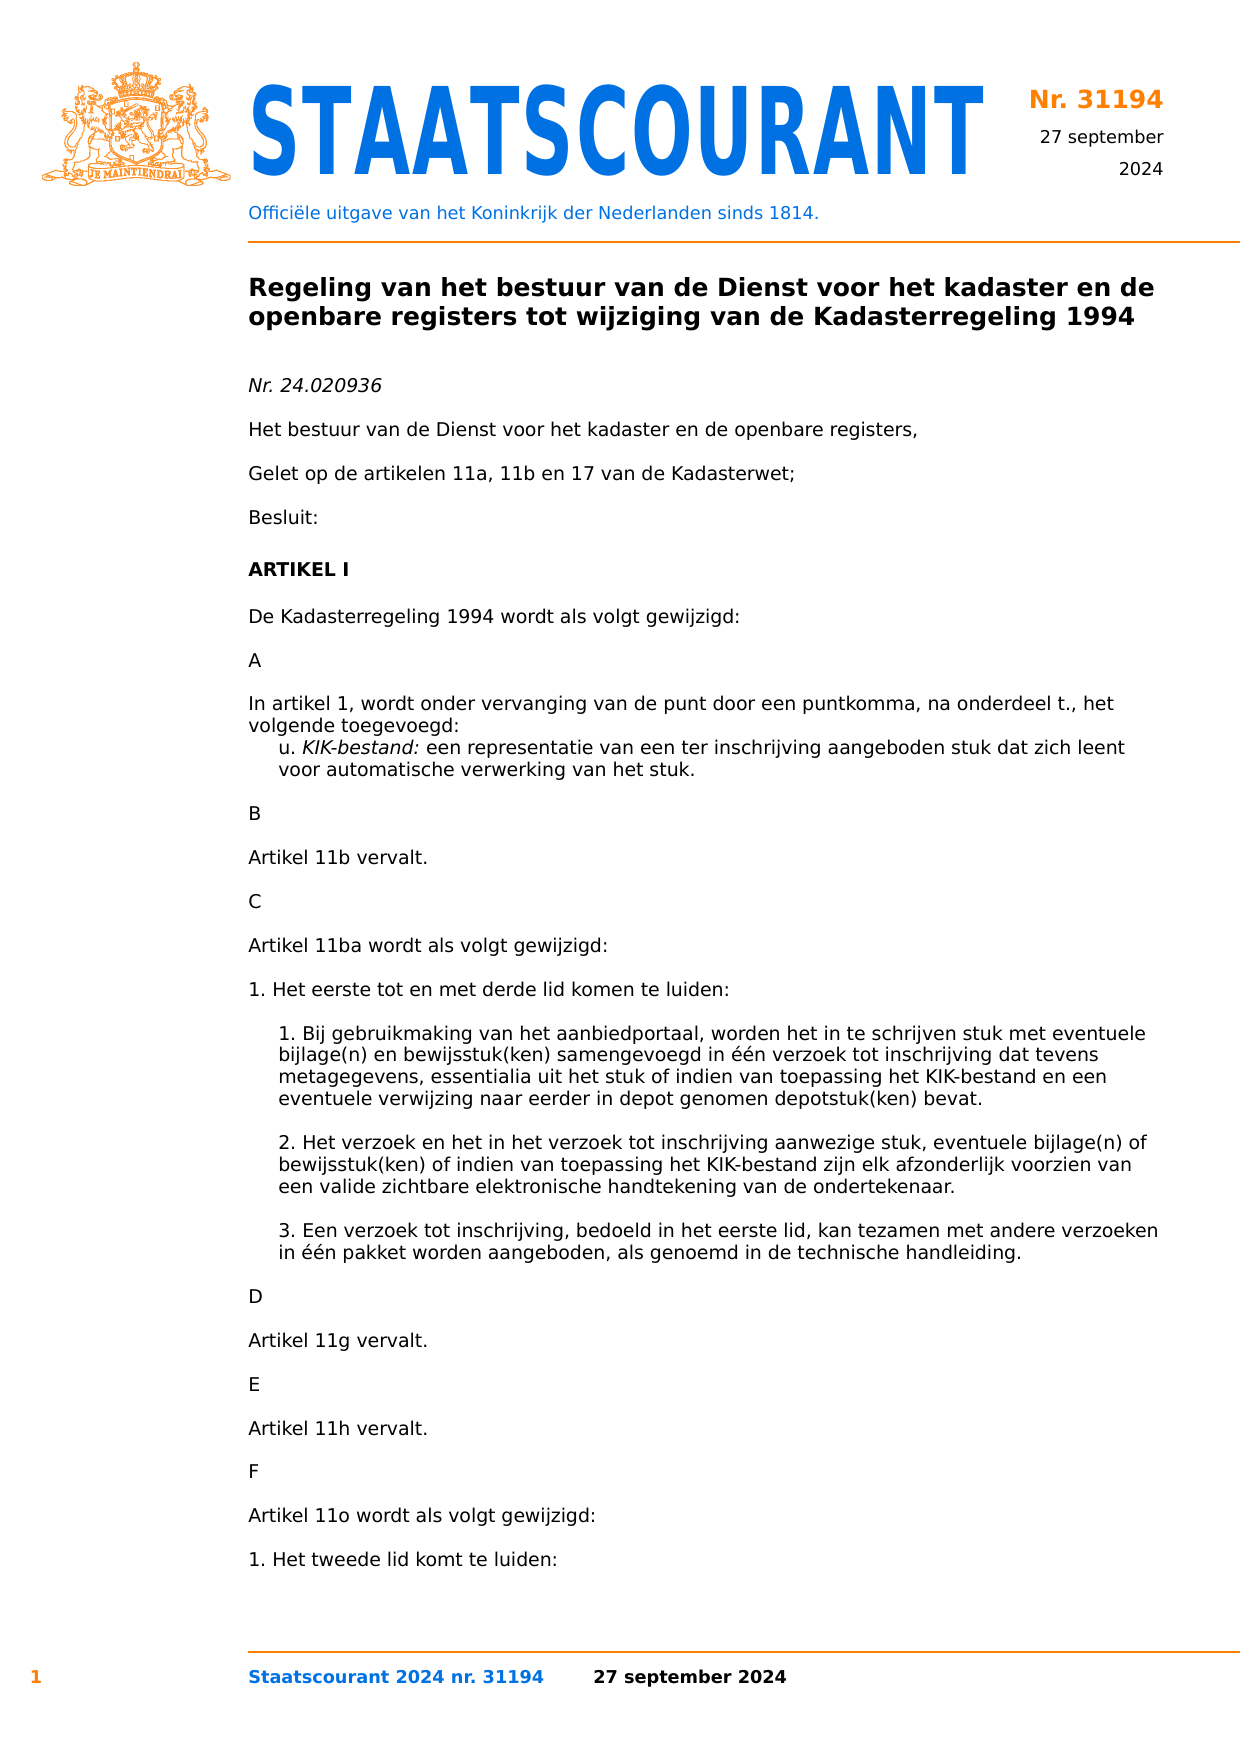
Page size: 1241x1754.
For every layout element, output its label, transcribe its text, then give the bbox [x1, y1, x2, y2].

table_cell 2024 [998, 153, 1240, 203]
text 2. Het verzoek en het in het verzoek tot inschrijving aanwezige stuk, eventuele bijlage(n) of bewijsstuk(ken) of indien van toepassing het KIK-bestand zijn elk afzonderlijk voorzien van een valide zichtbare elektronische handtekening van de ondertekenaar. [278, 1132, 1163, 1198]
text Besluit: [248, 507, 1163, 529]
table_cell 27 september [998, 121, 1240, 153]
text Het bestuur van de Dienst voor het kadaster en de openbare registers, [248, 419, 1163, 441]
subtitle ARTIKEL I [248, 559, 1163, 581]
table_cell Officiële uitgave van het Koninkrijk der Nederlanden sinds 1814. [248, 203, 1240, 241]
text Artikel 11ba wordt als volgt gewijzigd: [248, 935, 1163, 957]
table_header Nr. 31194 [998, 62, 1240, 121]
text D [248, 1286, 1163, 1308]
text F [248, 1461, 1163, 1483]
subtitle Regeling van het bestuur van de Dienst voor het kadaster en de openbare registers tot wijziging van de Kadasterregeling 1994 [248, 273, 1163, 331]
text E [248, 1373, 1163, 1396]
text Nr. 24.020936 [248, 375, 1163, 397]
text De Kadasterregeling 1994 wordt als volgt gewijzigd: [248, 606, 1163, 628]
table_header STAATSCOURANT [248, 62, 998, 203]
text A [248, 649, 1163, 671]
text 1. Bij gebruikmaking van het aanbiedportaal, worden het in te schrijven stuk met eventuele bijlage(n) en bewijsstuk(ken) samengevoegd in één verzoek tot inschrijving dat tevens metagegevens, essentialia uit het stuk of indien van toepassing het KIK-bestand en een eventuele verwijzing naar eerder in depot genomen depotstuk(ken) bevat. [278, 1022, 1163, 1110]
text 3. Een verzoek tot inschrijving, bedoeld in het eerste lid, kan tezamen met andere verzoeken in één pakket worden aangeboden, als genoemd in de technische handleiding. [278, 1220, 1163, 1264]
text 1. Het eerste tot en met derde lid komen te luiden: [248, 978, 1163, 1001]
text In artikel 1, wordt onder vervanging van de punt door een puntkomma, na onderdeel t., het volgende toegevoegd: [248, 693, 1163, 737]
text Artikel 11h vervalt. [248, 1417, 1163, 1439]
text Gelet op de artikelen 11a, 11b en 17 van de Kadasterwet; [248, 463, 1163, 485]
text 1. Het tweede lid komt te luiden: [248, 1549, 1163, 1571]
text C [248, 891, 1163, 913]
table_header [25, 62, 248, 241]
text Artikel 11o wordt als volgt gewijzigd: [248, 1505, 1163, 1527]
text Artikel 11b vervalt. [248, 847, 1163, 869]
text B [248, 803, 1163, 825]
picture [41, 62, 231, 186]
text u. KIK-bestand: een representatie van een ter inschrijving aangeboden stuk dat zich leent voor automatische verwerking van het stuk. [278, 737, 1163, 781]
text Artikel 11g vervalt. [248, 1330, 1163, 1352]
